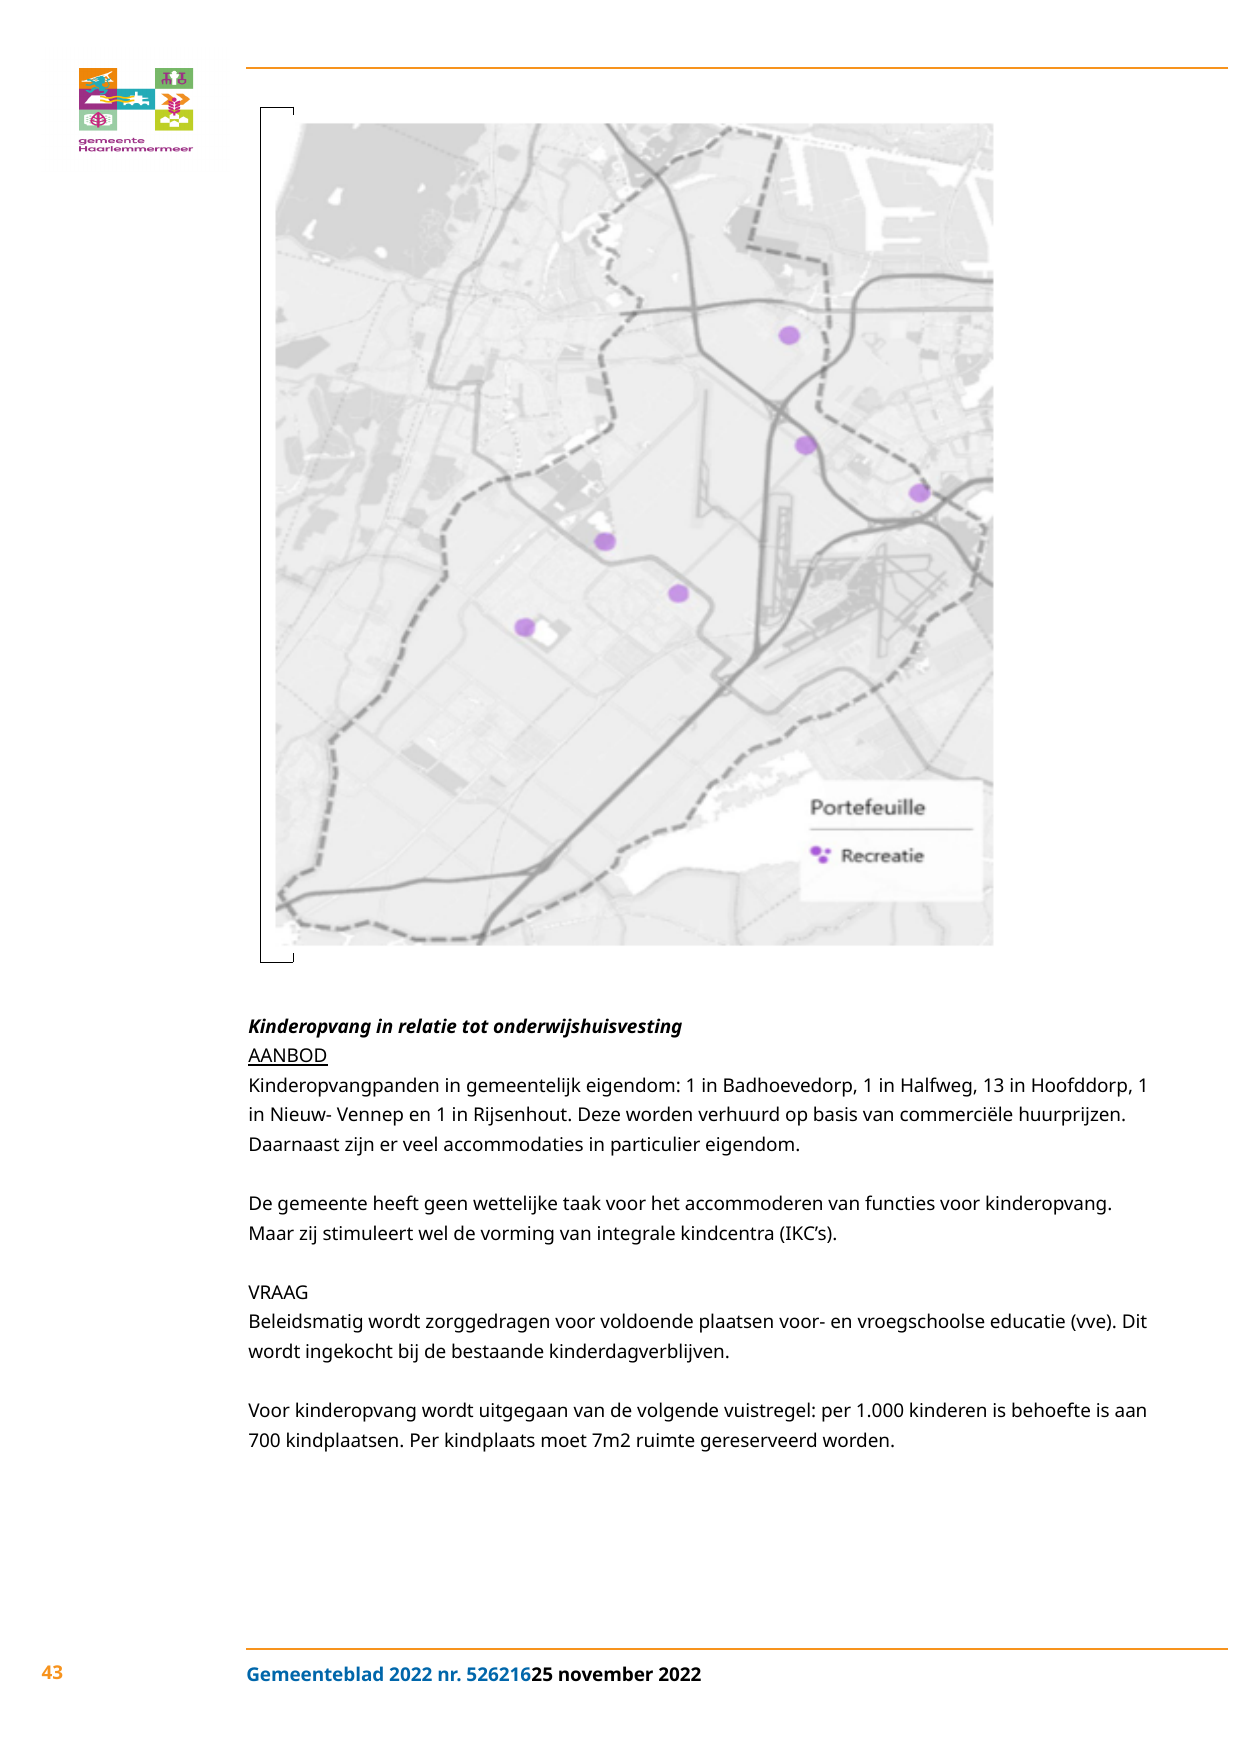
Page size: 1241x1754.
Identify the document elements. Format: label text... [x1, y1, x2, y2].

text AANBOD [248, 1042, 1152, 1068]
text Beleidsmatig wordt zorggedragen voor voldoende plaatsen voor- en vroegschoolse educatie (vve). Dit wordt ingekocht bij de bestaande kinderdagverblijven. [248, 1309, 1152, 1364]
picture [41, 47, 231, 172]
text De gemeente heeft geen wettelijke taak voor het accommoderen van functies voor kinderopvang. Maar zij stimuleert wel de vorming van integrale kindcentra (IKC’s). [248, 1190, 1152, 1246]
text VRAAG [248, 1279, 1152, 1305]
text Voor kinderopvang wordt uitgegaan van de volgende vuistregel: per 1.000 kinderen is behoefte is aan 700 kindplaatsen. Per kindplaats moet 7m2 ruimte gereserveerd worden. [248, 1397, 1152, 1453]
picture [268, 115, 1008, 953]
text Kinderopvangpanden in gemeentelijk eigendom: 1 in Badhoevedorp, 1 in Halfweg, 13 in Hoofddorp, 1 in Nieuw- Vennep en 1 in Rijsenhout. Deze worden verhuurd op basis van commerciële huurprijzen. Daarnaast zijn er veel accommodaties in particulier eigendom. [248, 1072, 1152, 1157]
text Kinderopvang in relatie tot onderwijshuisvesting [248, 1013, 1152, 1039]
